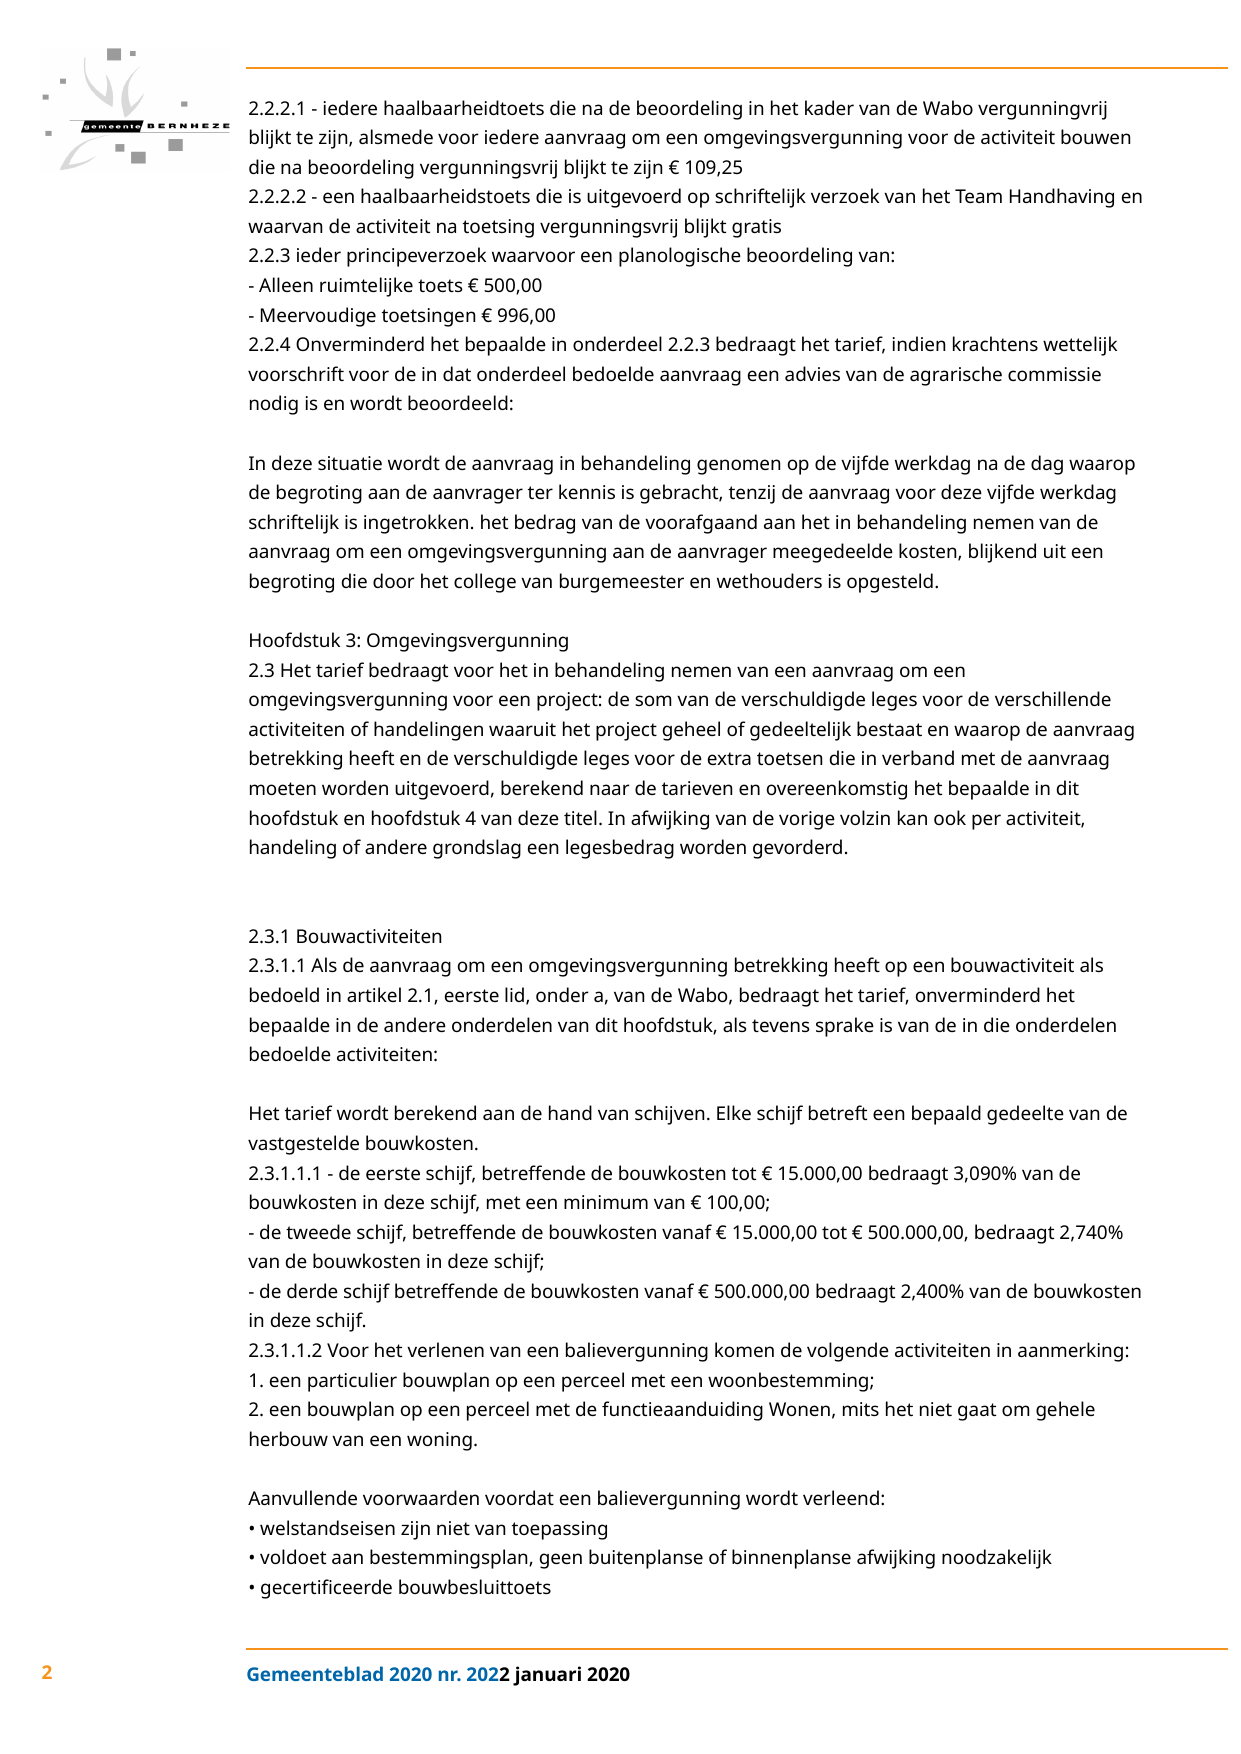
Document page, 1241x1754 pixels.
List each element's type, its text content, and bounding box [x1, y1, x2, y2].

text Hoofdstuk 3: Omgevingsvergunning [248, 627, 1152, 653]
picture [41, 47, 231, 172]
text - de derde schijf betreffende de bouwkosten vanaf € 500.000,00 bedraagt 2,400% van de bouwkosten in deze schijf. [248, 1278, 1152, 1333]
text - de tweede schijf, betreffende de bouwkosten vanaf € 15.000,00 tot € 500.000,00, bedraagt 2,740% van de bouwkosten in deze schijf; [248, 1219, 1152, 1274]
text 2.2.2.2 - een haalbaarheidstoets die is uitgevoerd op schriftelijk verzoek van het Team Handhaving en waarvan de activiteit na toetsing vergunningsvrij blijkt gratis [248, 183, 1152, 239]
text Het tarief wordt berekend aan de hand van schijven. Elke schijf betreft een bepaald gedeelte van de vastgestelde bouwkosten. [248, 1101, 1152, 1156]
text 2.3 Het tarief bedraagt voor het in behandeling nemen van een aanvraag om een omgevingsvergunning voor een project: de som van de verschuldigde leges voor de verschillende activiteiten of handelingen waaruit het project geheel of gedeeltelijk bestaat en waarop de aanvraag betrekking heeft en de verschuldigde leges voor de extra toetsen die in verband met de aanvraag moeten worden uitgevoerd, berekend naar de tarieven en overeenkomstig het bepaalde in dit hoofdstuk en hoofdstuk 4 van deze titel. In afwijking van de vorige volzin kan ook per activiteit, handeling of andere grondslag een legesbedrag worden gevorderd. [248, 657, 1152, 860]
text 2.2.3 ieder principeverzoek waarvoor een planologische beoordeling van: [248, 243, 1152, 268]
text 2.3.1 Bouwactiviteiten [248, 923, 1152, 949]
text 1. een particulier bouwplan op een perceel met een woonbestemming; [248, 1367, 1152, 1393]
text 2.3.1.1 Als de aanvraag om een omgevingsvergunning betrekking heeft op een bouwactiviteit als bedoeld in artikel 2.1, eerste lid, onder a, van de Wabo, bedraagt het tarief, onverminderd het bepaalde in de andere onderdelen van dit hoofdstuk, als tevens sprake is van de in die onderdelen bedoelde activiteiten: [248, 953, 1152, 1067]
text - Meervoudige toetsingen € 996,00 [248, 302, 1152, 328]
text In deze situatie wordt de aanvraag in behandeling genomen op de vijfde werkdag na de dag waarop de begroting aan de aanvrager ter kennis is gebracht, tenzij de aanvraag voor deze vijfde werkdag schriftelijk is ingetrokken. het bedrag van de voorafgaand aan het in behandeling nemen van de aanvraag om een omgevingsvergunning aan de aanvrager meegedeelde kosten, blijkend uit een begroting die door het college van burgemeester en wethouders is opgesteld. [248, 450, 1152, 594]
text • welstandseisen zijn niet van toepassing [248, 1515, 1152, 1541]
text 2.2.4 Onverminderd het bepaalde in onderdeel 2.2.3 bedraagt het tarief, indien krachtens wettelijk voorschrift voor de in dat onderdeel bedoelde aanvraag een advies van de agrarische commissie nodig is en wordt beoordeeld: [248, 331, 1152, 416]
text 2.3.1.1.2 Voor het verlenen van een balievergunning komen de volgende activiteiten in aanmerking: [248, 1337, 1152, 1363]
text • gecertificeerde bouwbesluittoets [248, 1574, 1152, 1600]
text 2.3.1.1.1 - de eerste schijf, betreffende de bouwkosten tot € 15.000,00 bedraagt 3,090% van de bouwkosten in deze schijf, met een minimum van € 100,00; [248, 1160, 1152, 1215]
text Aanvullende voorwaarden voordat een balievergunning wordt verleend: [248, 1485, 1152, 1511]
text • voldoet aan bestemmingsplan, geen buitenplanse of binnenplanse afwijking noodzakelijk [248, 1544, 1152, 1570]
text 2. een bouwplan op een perceel met de functieaanduiding Wonen, mits het niet gaat om gehele herbouw van een woning. [248, 1396, 1152, 1452]
text 2.2.2.1 - iedere haalbaarheidtoets die na de beoordeling in het kader van de Wabo vergunningvrij blijkt te zijn, alsmede voor iedere aanvraag om een omgevingsvergunning voor de activiteit bouwen die na beoordeling vergunningsvrij blijkt te zijn € 109,25 [248, 95, 1152, 180]
text - Alleen ruimtelijke toets € 500,00 [248, 272, 1152, 298]
